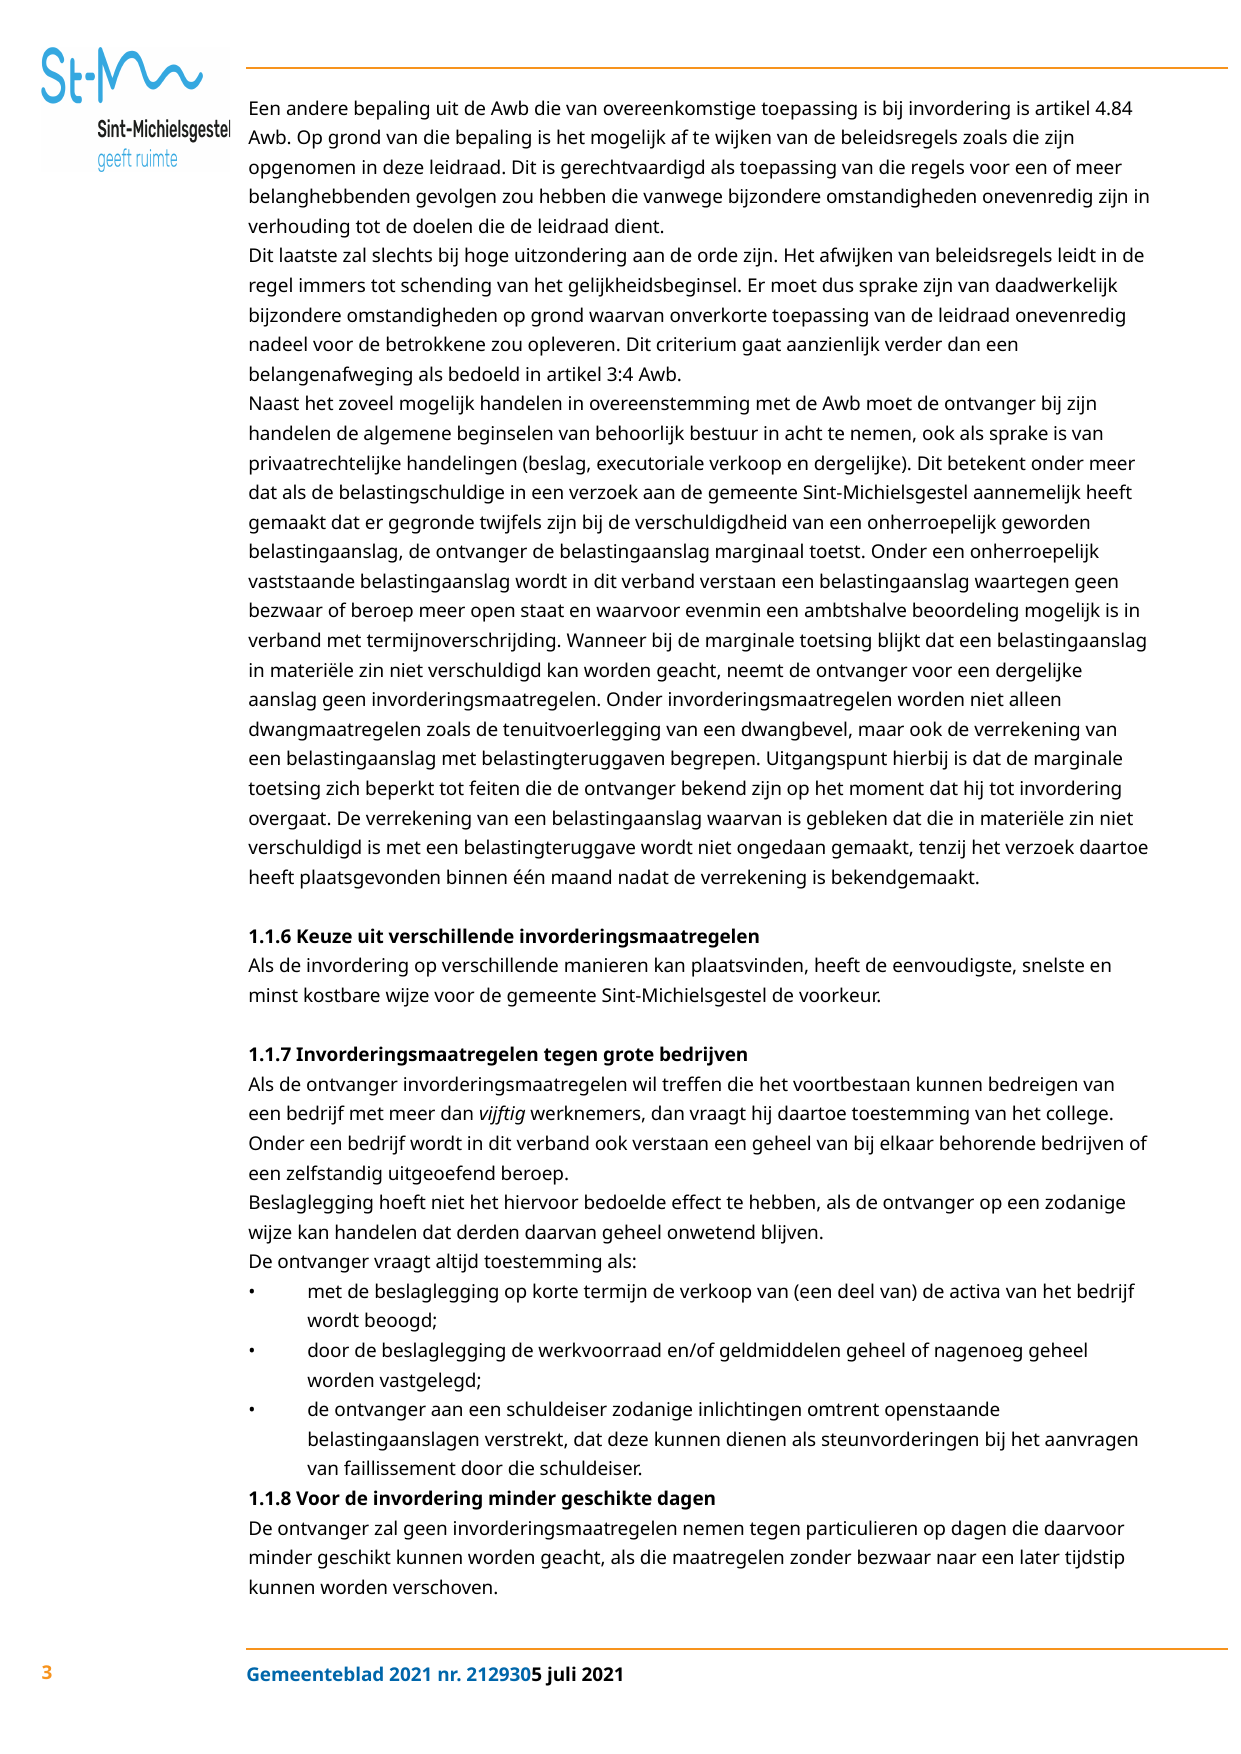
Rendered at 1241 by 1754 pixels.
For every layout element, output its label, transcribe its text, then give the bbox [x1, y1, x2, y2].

text De ontvanger vraagt altijd toestemming als: [248, 1248, 1152, 1274]
list de ontvanger aan een schuldeiser zodanige inlichtingen omtrent openstaande belastingaanslagen verstrekt, dat deze kunnen dienen als steunvorderingen bij het aanvragen van faillissement door die schuldeiser. [248, 1396, 1152, 1481]
list met de beslaglegging op korte termijn de verkoop van (een deel van) de activa van het bedrijf wordt beoogd; [248, 1278, 1152, 1333]
text Naast het zoveel mogelijk handelen in overeenstemming met de Awb moet de ontvanger bij zijn handelen de algemene beginselen van behoorlijk bestuur in acht te nemen, ook als sprake is van privaatrechtelijke handelingen (beslag, executoriale verkoop en dergelijke). Dit betekent onder meer dat als de belastingschuldige in een verzoek aan de gemeente Sint-Michielsgestel aannemelijk heeft gemaakt dat er gegronde twijfels zijn bij de verschuldigdheid van een onherroepelijk geworden belastingaanslag, de ontvanger de belastingaanslag marginaal toetst. Onder een onherroepelijk vaststaande belastingaanslag wordt in dit verband verstaan een belastingaanslag waartegen geen bezwaar of beroep meer open staat en waarvoor evenmin een ambtshalve beoordeling mogelijk is in verband met termijnoverschrijding. Wanneer bij de marginale toetsing blijkt dat een belastingaanslag in materiële zin niet verschuldigd kan worden geacht, neemt de ontvanger voor een dergelijke aanslag geen invorderingsmaatregelen. Onder invorderingsmaatregelen worden niet alleen dwangmaatregelen zoals de tenuitvoerlegging van een dwangbevel, maar ook de verrekening van een belastingaanslag met belastingteruggaven begrepen. Uitgangspunt hierbij is dat de marginale toetsing zich beperkt tot feiten die de ontvanger bekend zijn op het moment dat hij tot invordering overgaat. De verrekening van een belastingaanslag waarvan is gebleken dat die in materiële zin niet verschuldigd is met een belastingteruggave wordt niet ongedaan gemaakt, tenzij het verzoek daartoe heeft plaatsgevonden binnen één maand nadat de verrekening is bekendgemaakt. [248, 391, 1152, 890]
text Beslaglegging hoeft niet het hiervoor bedoelde effect te hebben, als de ontvanger op een zodanige wijze kan handelen dat derden daarvan geheel onwetend blijven. [248, 1189, 1152, 1245]
text 1.1.6 Keuze uit verschillende invorderingsmaatregelen [248, 923, 1152, 949]
text Dit laatste zal slechts bij hoge uitzondering aan de orde zijn. Het afwijken van beleidsregels leidt in de regel immers tot schending van het gelijkheidsbeginsel. Er moet dus sprake zijn van daadwerkelijk bijzondere omstandigheden op grond waarvan onverkorte toepassing van de leidraad onevenredig nadeel voor de betrokkene zou opleveren. Dit criterium gaat aanzienlijk verder dan een belangenafweging als bedoeld in artikel 3:4 Awb. [248, 243, 1152, 387]
picture [41, 47, 231, 172]
text Als de ontvanger invorderingsmaatregelen wil treffen die het voortbestaan kunnen bedreigen van een bedrijf met meer dan vijftig werknemers, dan vraagt hij daartoe toestemming van het college. Onder een bedrijf wordt in dit verband ook verstaan een geheel van bij elkaar behorende bedrijven of een zelfstandig uitgeoefend beroep. [248, 1071, 1152, 1186]
text 1.1.7 Invorderingsmaatregelen tegen grote bedrijven [248, 1041, 1152, 1067]
text Een andere bepaling uit de Awb die van overeenkomstige toepassing is bij invordering is artikel 4.84 Awb. Op grond van die bepaling is het mogelijk af te wijken van de beleidsregels zoals die zijn opgenomen in deze leidraad. Dit is gerechtvaardigd als toepassing van die regels voor een of meer belanghebbenden gevolgen zou hebben die vanwege bijzondere omstandigheden onevenredig zijn in verhouding tot de doelen die de leidraad dient. [248, 95, 1152, 239]
text Als de invordering op verschillende manieren kan plaatsvinden, heeft de eenvoudigste, snelste en minst kostbare wijze voor de gemeente Sint-Michielsgestel de voorkeur. [248, 953, 1152, 1008]
list door de beslaglegging de werkvoorraad en/of geldmiddelen geheel of nagenoeg geheel worden vastgelegd; [248, 1337, 1152, 1393]
text 1.1.8 Voor de invordering minder geschikte dagen [248, 1485, 1152, 1511]
text De ontvanger zal geen invorderingsmaatregelen nemen tegen particulieren op dagen die daarvoor minder geschikt kunnen worden geacht, als die maatregelen zonder bezwaar naar een later tijdstip kunnen worden verschoven. [248, 1515, 1152, 1600]
